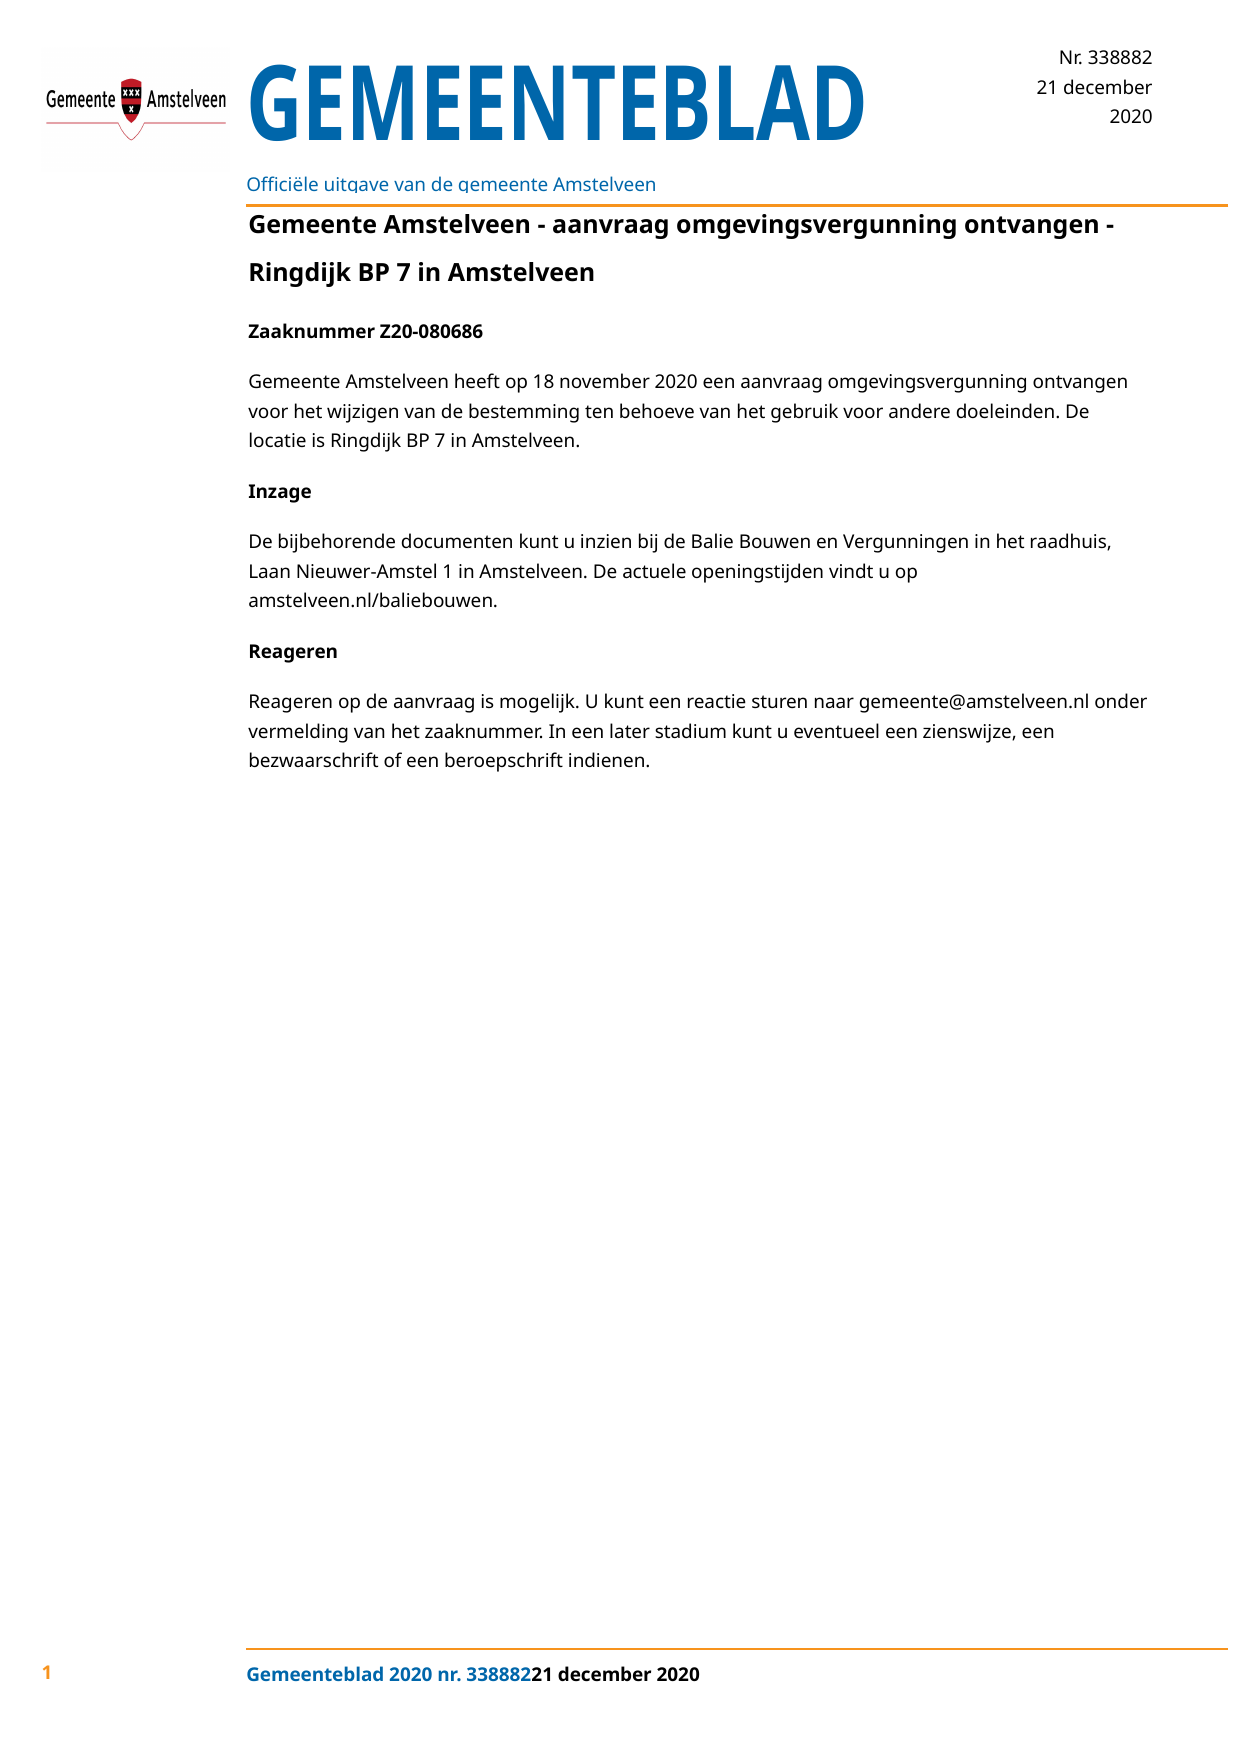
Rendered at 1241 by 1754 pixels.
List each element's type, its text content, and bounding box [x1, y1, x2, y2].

picture [41, 47, 231, 172]
text Inzage [248, 478, 1152, 504]
text Gemeente Amstelveen - aanvraag omgevingsvergunning ontvangen - Ringdijk BP 7 in Amstelveen [248, 207, 1152, 288]
text Zaaknummer Z20-080686 [248, 318, 1152, 344]
text Reageren [248, 638, 1152, 664]
text De bijbehorende documenten kunt u inzien bij de Balie Bouwen en Vergunningen in het raadhuis, Laan Nieuwer-Amstel 1 in Amstelveen. De actuele openingstijden vindt u op amstelveen.nl/baliebouwen. [248, 528, 1152, 613]
text Reageren op de aanvraag is mogelijk. U kunt een reactie sturen naar gemeente@amstelveen.nl onder vermelding van het zaaknummer. In een later stadium kunt u eventueel een zienswijze, een bezwaarschrift of een beroepschrift indienen. [248, 688, 1152, 773]
text Gemeente Amstelveen heeft op 18 november 2020 een aanvraag omgevingsvergunning ontvangen voor het wijzigen van de bestemming ten behoeve van het gebruik voor andere doeleinden. De locatie is Ringdijk BP 7 in Amstelveen. [248, 368, 1152, 453]
